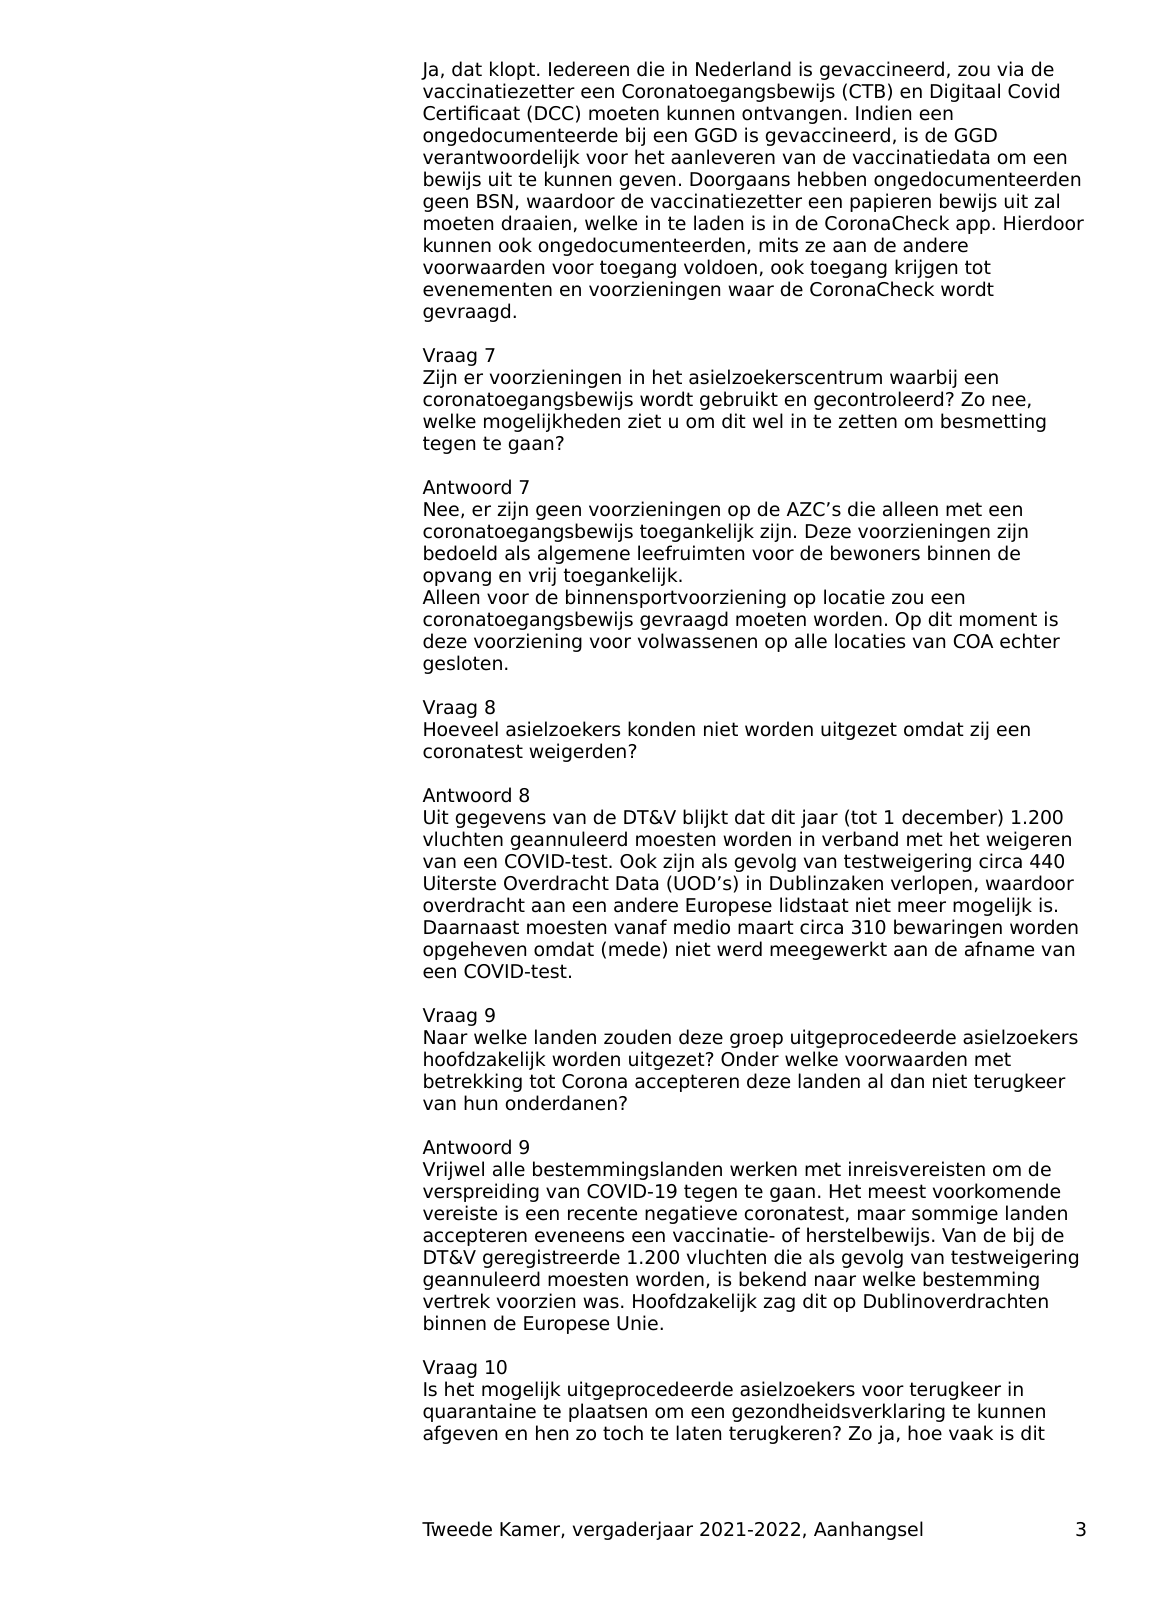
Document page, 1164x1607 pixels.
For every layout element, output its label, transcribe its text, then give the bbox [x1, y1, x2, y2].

text Is het mogelijk uitgeprocedeerde asielzoekers voor terugkeer in quarantaine te plaatsen om een gezondheidsverklaring te kunnen afgeven en hen zo toch te laten terugkeren? Zo ja, hoe vaak is dit [422, 1379, 1087, 1445]
text Vrijwel alle bestemmingslanden werken met inreisvereisten om de verspreiding van COVID-19 tegen te gaan. Het meest voorkomende vereiste is een recente negatieve coronatest, maar sommige landen accepteren eveneens een vaccinatie- of herstelbewijs. Van de bij de DT&V geregistreerde 1.200 vluchten die als gevolg van testweigering geannuleerd moesten worden, is bekend naar welke bestemming vertrek voorzien was. Hoofdzakelijk zag dit op Dublinoverdrachten binnen de Europese Unie. [422, 1159, 1087, 1335]
text Antwoord 8 [422, 785, 1087, 807]
text Antwoord 7 [422, 477, 1087, 499]
text Nee, er zijn geen voorzieningen op de AZC’s die alleen met een coronatoegangsbewijs toegankelijk zijn. Deze voorzieningen zijn bedoeld als algemene leefruimten voor de bewoners binnen de opvang en vrij toegankelijk. [422, 499, 1087, 587]
text Hoeveel asielzoekers konden niet worden uitgezet omdat zij een coronatest weigerden? [422, 719, 1087, 763]
text Vraag 9 [422, 1005, 1087, 1027]
text Zijn er voorzieningen in het asielzoekerscentrum waarbij een coronatoegangsbewijs wordt gebruikt en gecontroleerd? Zo nee, welke mogelijkheden ziet u om dit wel in te zetten om besmetting tegen te gaan? [422, 367, 1087, 455]
text Vraag 8 [422, 697, 1087, 719]
text Naar welke landen zouden deze groep uitgeprocedeerde asielzoekers hoofdzakelijk worden uitgezet? Onder welke voorwaarden met betrekking tot Corona accepteren deze landen al dan niet terugkeer van hun onderdanen? [422, 1027, 1087, 1115]
text Alleen voor de binnensportvoorziening op locatie zou een coronatoegangsbewijs gevraagd moeten worden. Op dit moment is deze voorziening voor volwassenen op alle locaties van COA echter gesloten. [422, 587, 1087, 675]
text Vraag 10 [422, 1357, 1087, 1379]
text Ja, dat klopt. Iedereen die in Nederland is gevaccineerd, zou via de vaccinatiezetter een Coronatoegangsbewijs (CTB) en Digitaal Covid Certificaat (DCC) moeten kunnen ontvangen. Indien een ongedocumenteerde bij een GGD is gevaccineerd, is de GGD verantwoordelijk voor het aanleveren van de vaccinatiedata om een bewijs uit te kunnen geven. Doorgaans hebben ongedocumenteerden geen BSN, waardoor de vaccinatiezetter een papieren bewijs uit zal moeten draaien, welke in te laden is in de CoronaCheck app. Hierdoor kunnen ook ongedocumenteerden, mits ze aan de andere voorwaarden voor toegang voldoen, ook toegang krijgen tot evenementen en voorzieningen waar de CoronaCheck wordt gevraagd. [422, 59, 1087, 323]
text Antwoord 9 [422, 1137, 1087, 1159]
text Uit gegevens van de DT&V blijkt dat dit jaar (tot 1 december) 1.200 vluchten geannuleerd moesten worden in verband met het weigeren van een COVID-test. Ook zijn als gevolg van testweigering circa 440 Uiterste Overdracht Data (UOD’s) in Dublinzaken verlopen, waardoor overdracht aan een andere Europese lidstaat niet meer mogelijk is. Daarnaast moesten vanaf medio maart circa 310 bewaringen worden opgeheven omdat (mede) niet werd meegewerkt aan de afname van een COVID-test. [422, 807, 1087, 983]
text Vraag 7 [422, 345, 1087, 367]
